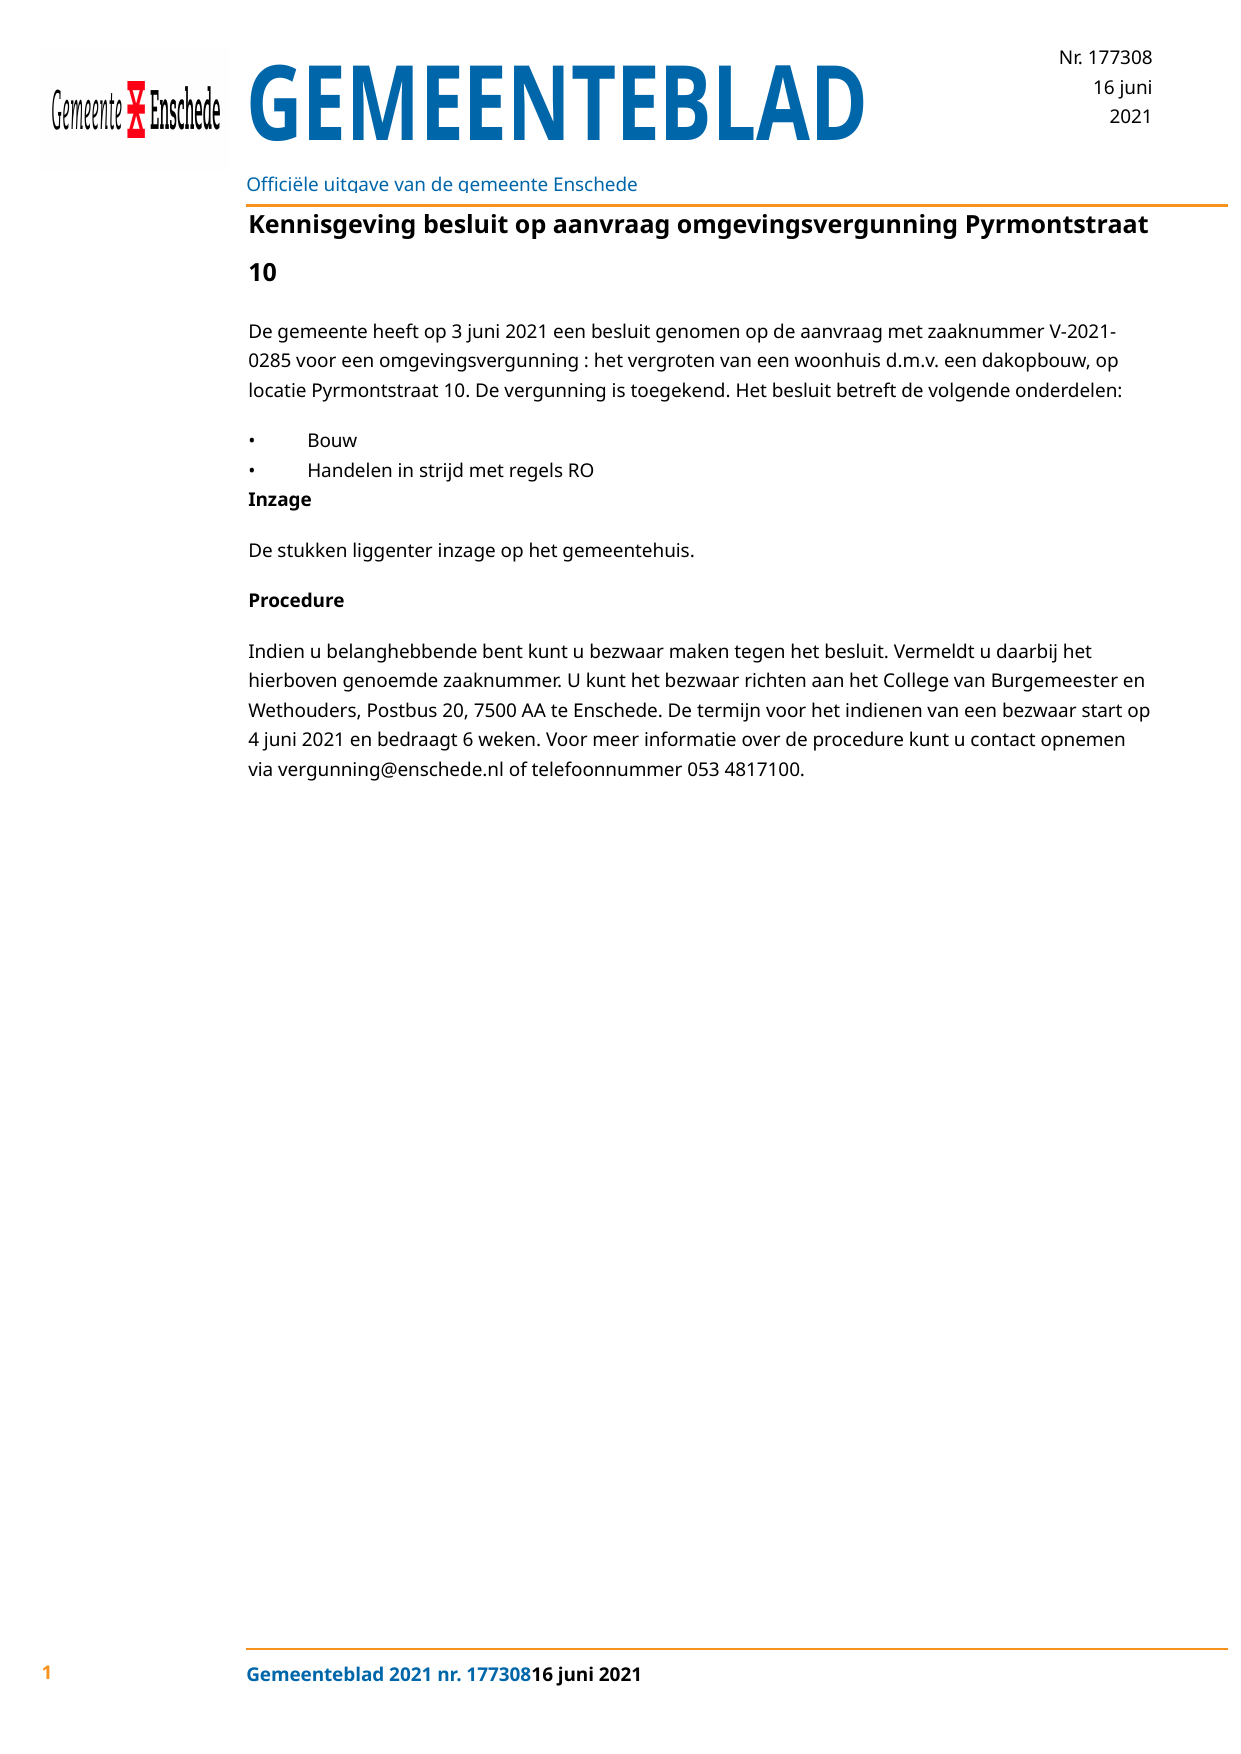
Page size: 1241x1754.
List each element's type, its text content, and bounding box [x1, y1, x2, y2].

list Bouw [248, 427, 1152, 453]
picture [41, 47, 231, 172]
text Procedure [248, 587, 1152, 613]
text De stukken liggenter inzage op het gemeentehuis. [248, 537, 1152, 563]
text Inzage [248, 487, 1152, 512]
text De gemeente heeft op 3 juni 2021 een besluit genomen op de aanvraag met zaaknummer V-2021-0285 voor een omgevingsvergunning : het vergroten van een woonhuis d.m.v. een dakopbouw, op locatie Pyrmontstraat 10. De vergunning is toegekend. Het besluit betreft de volgende onderdelen: [248, 318, 1152, 403]
text Indien u belanghebbende bent kunt u bezwaar maken tegen het besluit. Vermeldt u daarbij het hierboven genoemde zaaknummer. U kunt het bezwaar richten aan het College van Burgemees­ter en Wethouders, Postbus 20, 7500 AA te Enschede. De termijn voor het indienen van een bezwaar start op 4 juni 2021 en bedraagt 6 weken. Voor meer informatie over de procedure kunt u contact opnemen via vergunning@enschede.nl of telefoonnummer 053 4817100. [248, 638, 1152, 782]
list Handelen in strijd met regels RO [248, 457, 1152, 483]
text Kennisgeving besluit op aanvraag omgevingsvergunning Pyrmontstraat 10 [248, 207, 1152, 288]
